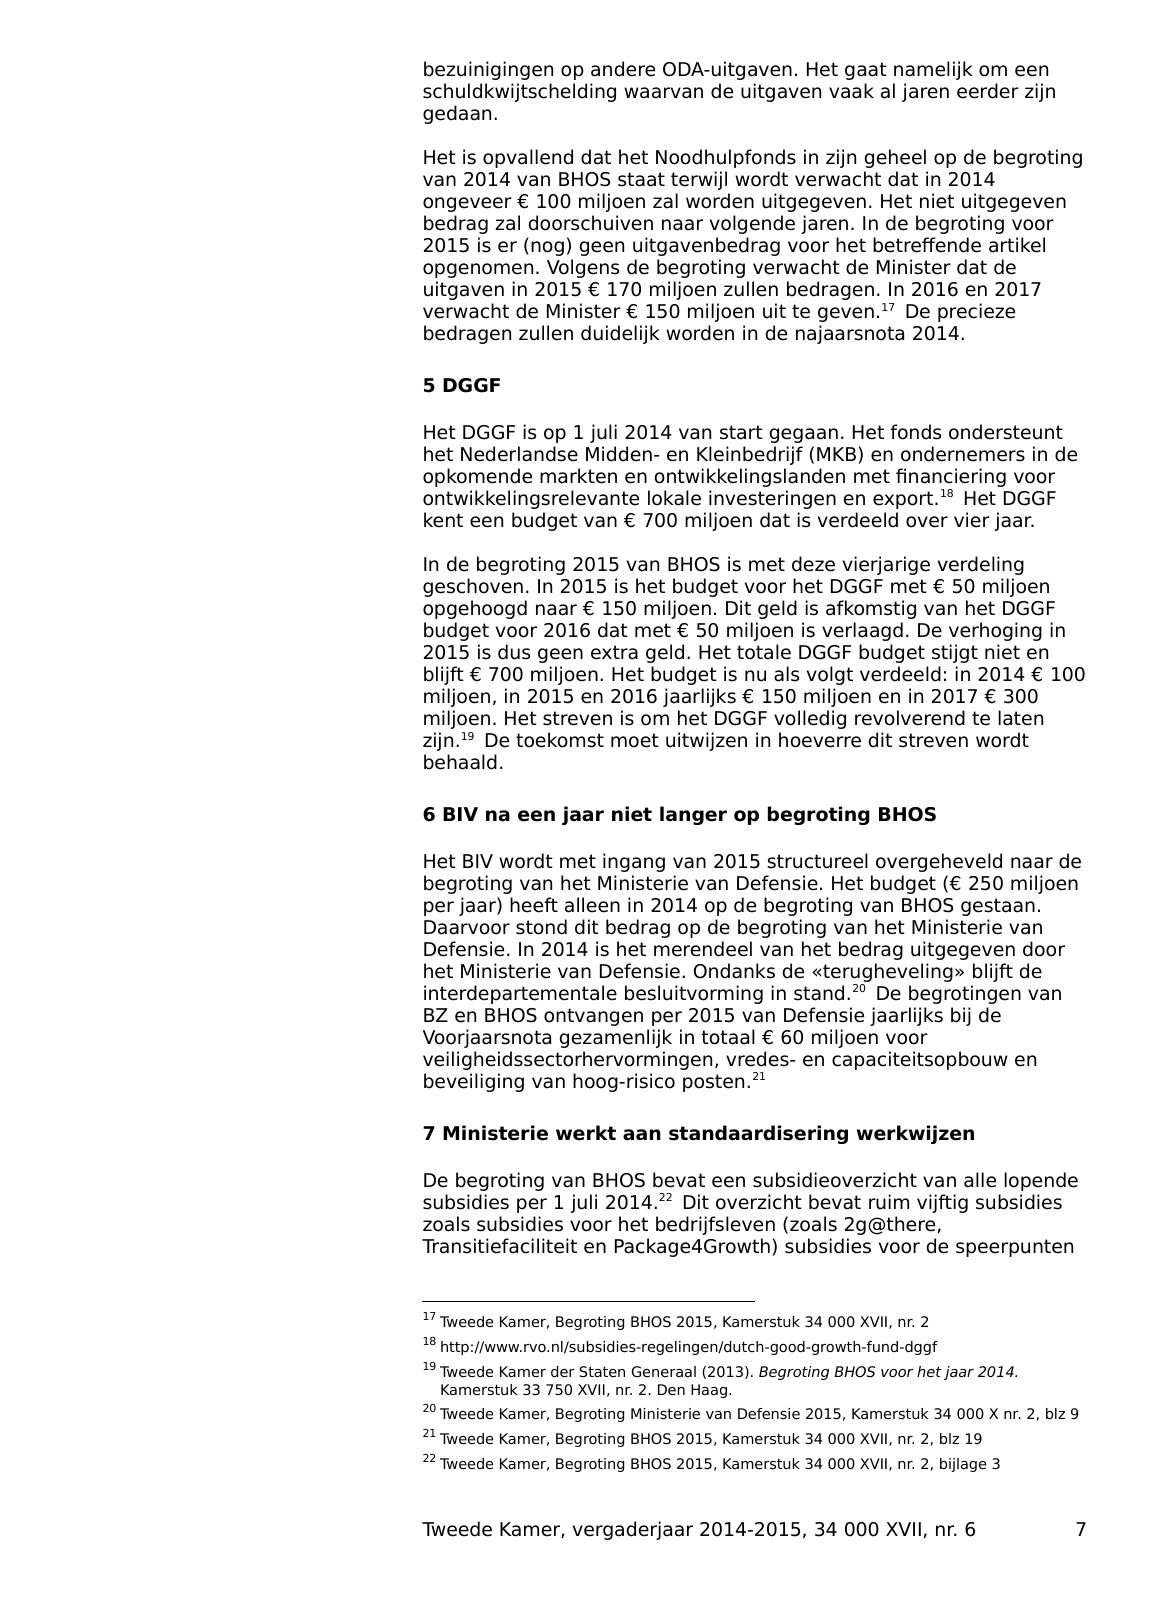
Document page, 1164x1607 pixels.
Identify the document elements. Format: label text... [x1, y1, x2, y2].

text In de begroting 2015 van BHOS is met deze vierjarige verdeling geschoven. In 2015 is het budget voor het DGGF met € 50 miljoen opgehoogd naar € 150 miljoen. Dit geld is afkomstig van het DGGF budget voor 2016 dat met € 50 miljoen is verlaagd. De verhoging in 2015 is dus geen extra geld. Het totale DGGF budget stijgt niet en blijft € 700 miljoen. Het budget is nu als volgt verdeeld: in 2014 € 100 miljoen, in 2015 en 2016 jaarlijks € 150 miljoen en in 2017 € 300 miljoen. Het streven is om het DGGF volledig revolverend te laten zijn. De toekomst moet uitwijzen in hoeverre dit streven wordt behaald. [422, 554, 1087, 774]
text Het BIV wordt met ingang van 2015 structureel overgeheveld naar de begroting van het Ministerie van Defensie. Het budget (€ 250 miljoen per jaar) heeft alleen in 2014 op de begroting van BHOS gestaan. Daarvoor stond dit bedrag op de begroting van het Ministerie van Defensie. In 2014 is het merendeel van het bedrag uitgegeven door het Ministerie van Defensie. Ondanks de «terugheveling» blijft de interdepartementale besluitvorming in stand. De begrotingen van BZ en BHOS ontvangen per 2015 van Defensie jaarlijks bij de Voorjaarsnota gezamenlijk in totaal € 60 miljoen voor veiligheidssectorhervormingen, vredes- en capaciteitsopbouw en beveiliging van hoog-risico posten. [422, 851, 1087, 1093]
text Tweede Kamer, Begroting BHOS 2015, Kamerstuk 34 000 XVII, nr. 2, bijlage 3 [422, 1452, 1087, 1474]
subtitle 5 DGGF [422, 375, 1087, 397]
subtitle 6 BIV na een jaar niet langer op begroting BHOS [422, 804, 1087, 826]
text Tweede Kamer, Begroting Ministerie van Defensie 2015, Kamerstuk 34 000 X nr. 2, blz 9 [422, 1402, 1087, 1424]
text De begroting van BHOS bevat een subsidieoverzicht van alle lopende subsidies per 1 juli 2014. Dit overzicht bevat ruim vijftig subsidies zoals subsidies voor het bedrijfsleven (zoals 2g@there, Transitiefaciliteit en Package4Growth) subsidies voor de speerpunten [422, 1169, 1087, 1257]
text Tweede Kamer der Staten Generaal (2013). Begroting BHOS voor het jaar 2014. Kamerstuk 33 750 XVII, nr. 2. Den Haag. [422, 1360, 1087, 1399]
text Het is opvallend dat het Noodhulpfonds in zijn geheel op de begroting van 2014 van BHOS staat terwijl wordt verwacht dat in 2014 ongeveer € 100 miljoen zal worden uitgegeven. Het niet uitgegeven bedrag zal doorschuiven naar volgende jaren. In de begroting voor 2015 is er (nog) geen uitgavenbedrag voor het betreffende artikel opgenomen. Volgens de begroting verwacht de Minister dat de uitgaven in 2015 € 170 miljoen zullen bedragen. In 2016 en 2017 verwacht de Minister € 150 miljoen uit te geven. De precieze bedragen zullen duidelijk worden in de najaarsnota 2014. [422, 147, 1087, 345]
text Tweede Kamer, Begroting BHOS 2015, Kamerstuk 34 000 XVII, nr. 2, blz 19 [422, 1427, 1087, 1449]
subtitle 7 Ministerie werkt aan standaardisering werkwijzen [422, 1123, 1087, 1144]
text Tweede Kamer, Begroting BHOS 2015, Kamerstuk 34 000 XVII, nr. 2 [422, 1310, 1087, 1332]
text bezuinigingen op andere ODA-uitgaven. Het gaat namelijk om een schuldkwijtschelding waarvan de uitgaven vaak al jaren eerder zijn gedaan. [422, 59, 1087, 125]
text http://www.rvo.nl/subsidies-regelingen/dutch-good-growth-fund-dggf [422, 1335, 1087, 1357]
text Het DGGF is op 1 juli 2014 van start gegaan. Het fonds ondersteunt het Nederlandse Midden- en Kleinbedrijf (MKB) en ondernemers in de opkomende markten en ontwikkelingslanden met financiering voor ontwikkelingsrelevante lokale investeringen en export. Het DGGF kent een budget van € 700 miljoen dat is verdeeld over vier jaar. [422, 422, 1087, 532]
